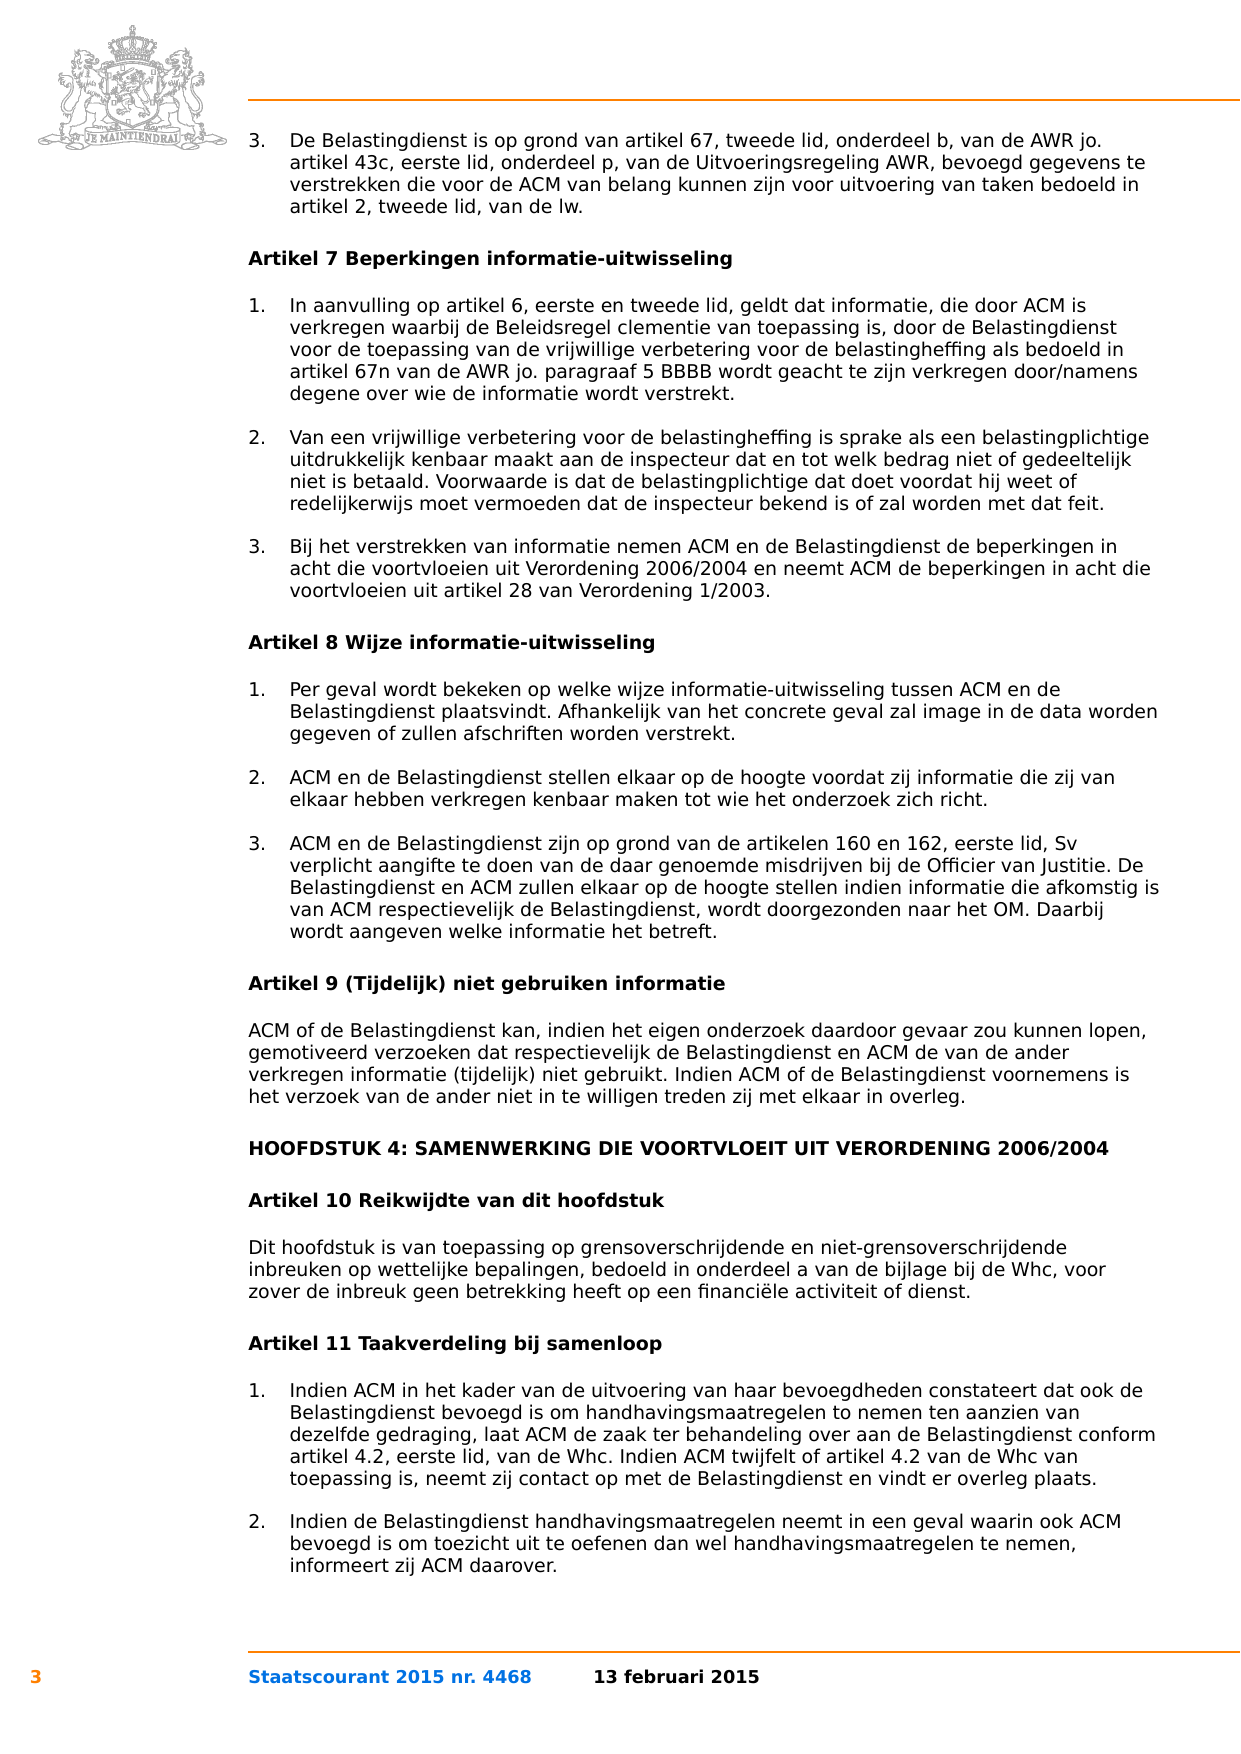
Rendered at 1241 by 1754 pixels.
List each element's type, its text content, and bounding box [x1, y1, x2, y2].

text 3. Bij het verstrekken van informatie nemen ACM en de Belastingdienst de beperkingen in acht die voortvloeien uit Verordening 2006/2004 en neemt ACM de beperkingen in acht die voortvloeien uit artikel 28 van Verordening 1/2003. [248, 536, 1163, 602]
subtitle Artikel 11 Taakverdeling bij samenloop [248, 1333, 1163, 1354]
subtitle HOOFDSTUK 4: SAMENWERKING DIE VOORTVLOEIT UIT VERORDENING 2006/2004 [248, 1138, 1163, 1160]
text 1. Per geval wordt bekeken op welke wijze informatie-uitwisseling tussen ACM en de Belastingdienst plaatsvindt. Afhankelijk van het concrete geval zal image in de data worden gegeven of zullen afschriften worden verstrekt. [248, 679, 1163, 745]
text 2. ACM en de Belastingdienst stellen elkaar op de hoogte voordat zij informatie die zij van elkaar hebben verkregen kenbaar maken tot wie het onderzoek zich richt. [248, 767, 1163, 811]
subtitle Artikel 10 Reikwijdte van dit hoofdstuk [248, 1190, 1163, 1212]
text 3. ACM en de Belastingdienst zijn op grond van de artikelen 160 en 162, eerste lid, Sv verplicht aangifte te doen van de daar genoemde misdrijven bij de Officier van Justitie. De Belastingdienst en ACM zullen elkaar op de hoogte stellen indien informatie die afkomstig is van ACM respectievelijk de Belastingdienst, wordt doorgezonden naar het OM. Daarbij wordt aangeven welke informatie het betreft. [248, 833, 1163, 943]
subtitle Artikel 9 (Tijdelijk) niet gebruiken informatie [248, 973, 1163, 995]
text 2. Van een vrijwillige verbetering voor de belastingheffing is sprake als een belastingplichtige uitdrukkelijk kenbaar maakt aan de inspecteur dat en tot welk bedrag niet of gedeeltelijk niet is betaald. Voorwaarde is dat de belastingplichtige dat doet voordat hij weet of redelijkerwijs moet vermoeden dat de inspecteur bekend is of zal worden met dat feit. [248, 427, 1163, 514]
text 1. Indien ACM in het kader van de uitvoering van haar bevoegdheden constateert dat ook de Belastingdienst bevoegd is om handhavingsmaatregelen to nemen ten aanzien van dezelfde gedraging, laat ACM de zaak ter behandeling over aan de Belastingdienst conform artikel 4.2, eerste lid, van de Whc. Indien ACM twijfelt of artikel 4.2 van de Whc van toepassing is, neemt zij contact op met de Belastingdienst en vindt er overleg plaats. [248, 1379, 1163, 1489]
subtitle Artikel 7 Beperkingen informatie-uitwisseling [248, 248, 1163, 270]
picture [38, 25, 227, 150]
subtitle Artikel 8 Wijze informatie-uitwisseling [248, 632, 1163, 654]
text 3. De Belastingdienst is op grond van artikel 67, tweede lid, onderdeel b, van de AWR jo. artikel 43c, eerste lid, onderdeel p, van de Uitvoeringsregeling AWR, bevoegd gegevens te verstrekken die voor de ACM van belang kunnen zijn voor uitvoering van taken bedoeld in artikel 2, tweede lid, van de lw. [248, 130, 1163, 218]
text ACM of de Belastingdienst kan, indien het eigen onderzoek daardoor gevaar zou kunnen lopen, gemotiveerd verzoeken dat respectievelijk de Belastingdienst en ACM de van de ander verkregen informatie (tijdelijk) niet gebruikt. Indien ACM of de Belastingdienst voornemens is het verzoek van de ander niet in te willigen treden zij met elkaar in overleg. [248, 1020, 1163, 1108]
text Dit hoofdstuk is van toepassing op grensoverschrijdende en niet-grensoverschrijdende inbreuken op wettelijke bepalingen, bedoeld in onderdeel a van de bijlage bij de Whc, voor zover de inbreuk geen betrekking heeft op een financiële activiteit of dienst. [248, 1237, 1163, 1303]
text 1. In aanvulling op artikel 6, eerste en tweede lid, geldt dat informatie, die door ACM is verkregen waarbij de Beleidsregel clementie van toepassing is, door de Belastingdienst voor de toepassing van de vrijwillige verbetering voor de belastingheffing als bedoeld in artikel 67n van de AWR jo. paragraaf 5 BBBB wordt geacht te zijn verkregen door/namens degene over wie de informatie wordt verstrekt. [248, 295, 1163, 405]
text 2. Indien de Belastingdienst handhavingsmaatregelen neemt in een geval waarin ook ACM bevoegd is om toezicht uit te oefenen dan wel handhavingsmaatregelen te nemen, informeert zij ACM daarover. [248, 1511, 1163, 1577]
